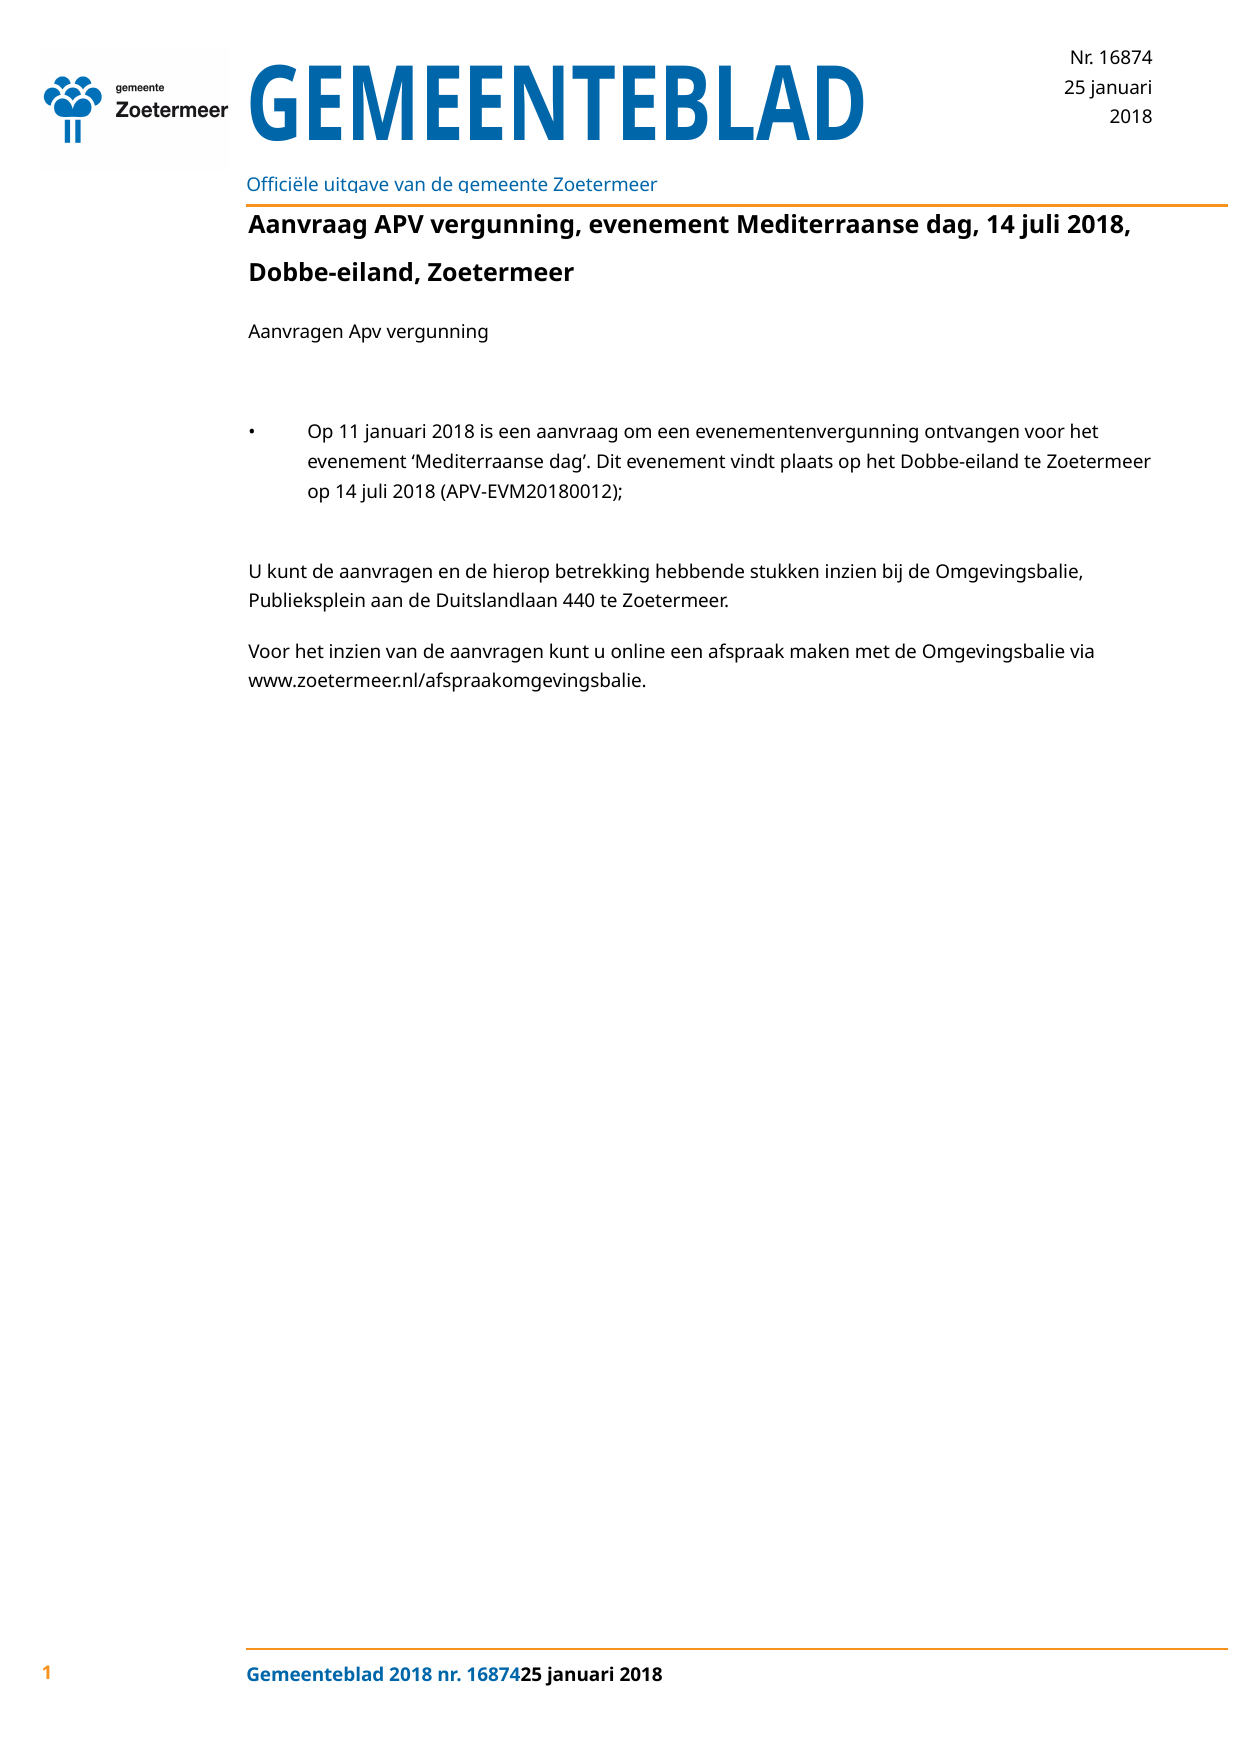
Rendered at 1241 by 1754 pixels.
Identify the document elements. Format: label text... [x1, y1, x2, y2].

list Op 11 januari 2018 is een aanvraag om een evenementenvergunning ontvangen voor het evenement ‘Mediterraanse dag’. Dit evenement vindt plaats op het Dobbe-eiland te Zoetermeer op 14 juli 2018 (APV-EVM20180012); [248, 419, 1152, 504]
text Aanvraag APV vergunning, evenement Mediterraanse dag, 14 juli 2018, Dobbe-eiland, Zoetermeer [248, 207, 1152, 288]
text U kunt de aanvragen en de hierop betrekking hebbende stukken inzien bij de Omgevingsbalie, Publieksplein aan de Duitslandlaan 440 te Zoetermeer. [248, 558, 1152, 613]
picture [41, 47, 231, 172]
text Aanvragen Apv vergunning [248, 318, 1152, 344]
text Voor het inzien van de aanvragen kunt u online een afspraak maken met de Omgevingsbalie via www.zoetermeer.nl/afspraakomgevingsbalie. [248, 638, 1152, 693]
